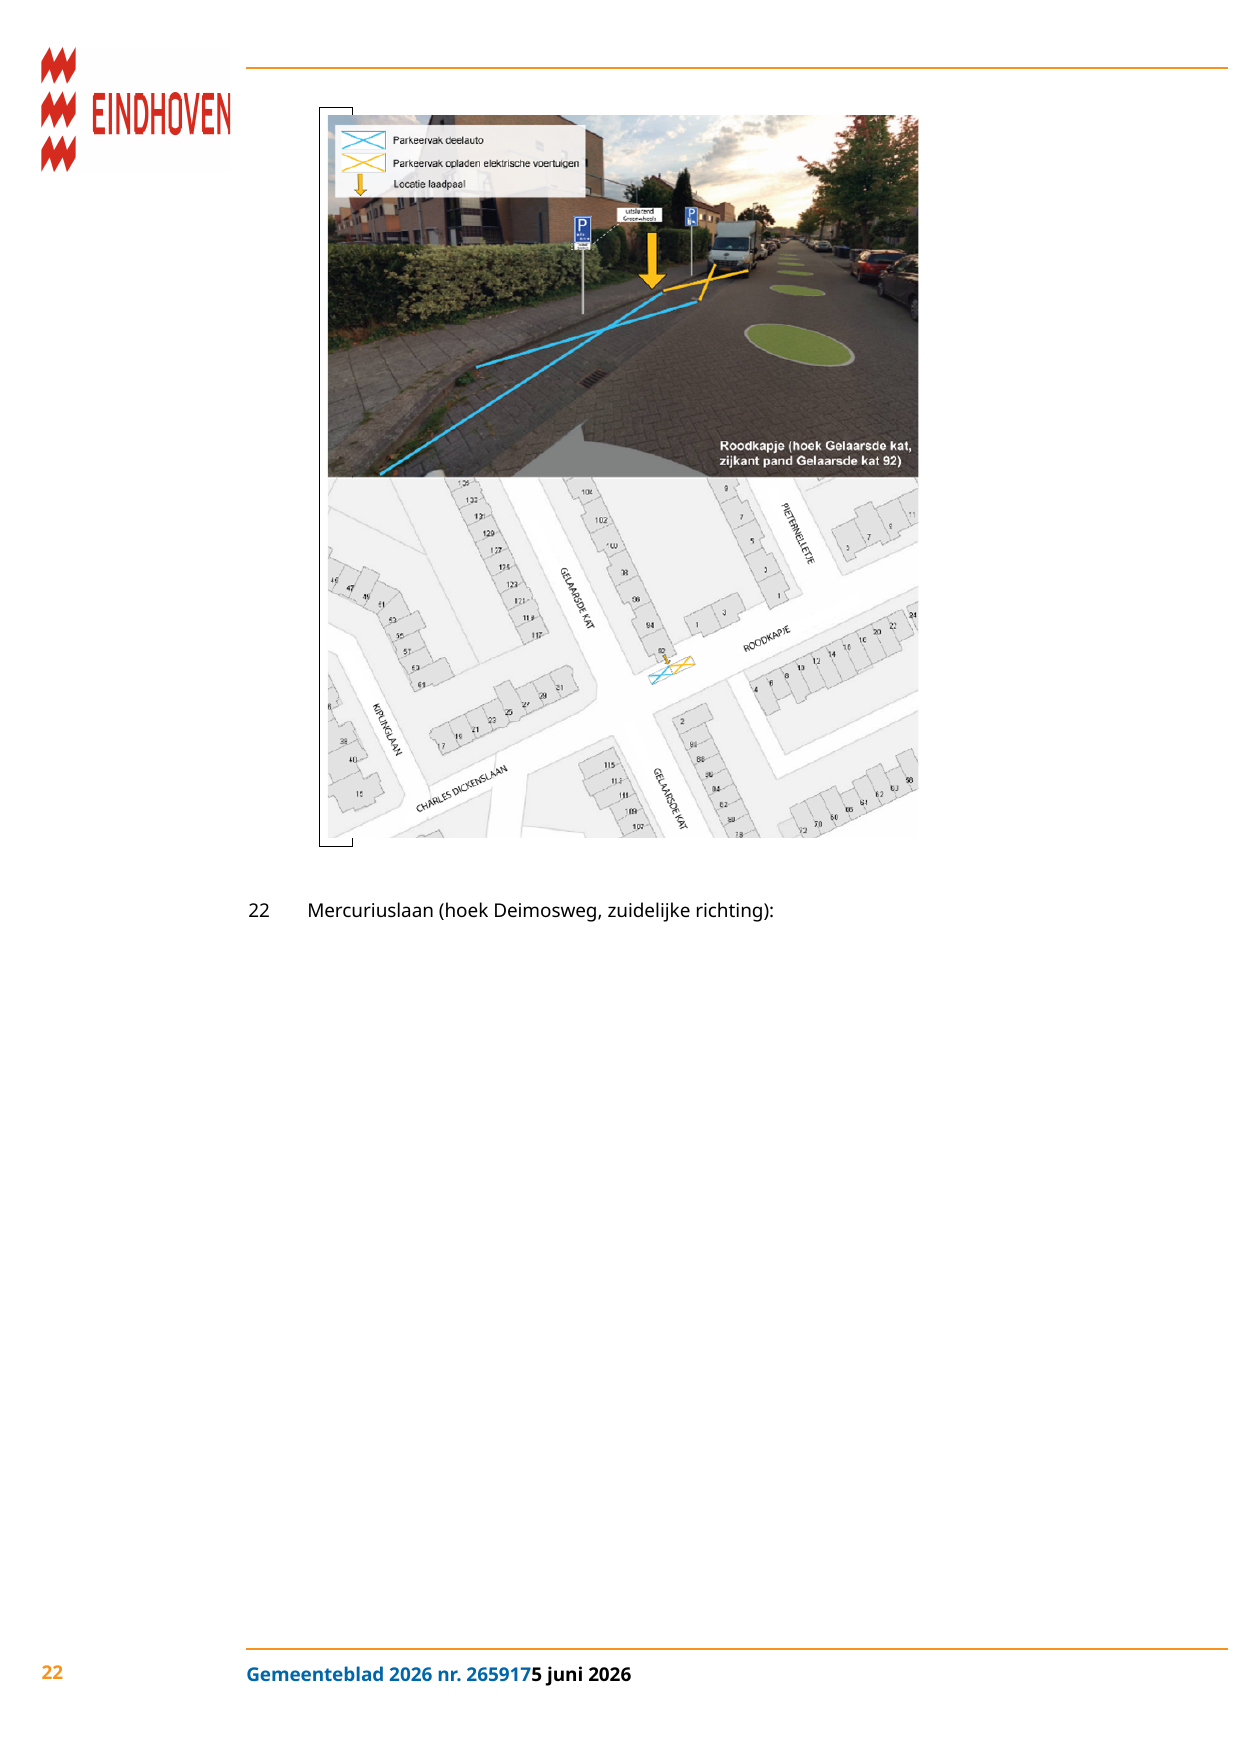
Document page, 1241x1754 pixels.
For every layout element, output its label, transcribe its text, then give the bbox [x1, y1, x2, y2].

list Mercuriuslaan (hoek Deimosweg, zuidelijke richting): [248, 897, 1152, 923]
picture [327, 115, 919, 838]
picture [41, 47, 231, 172]
